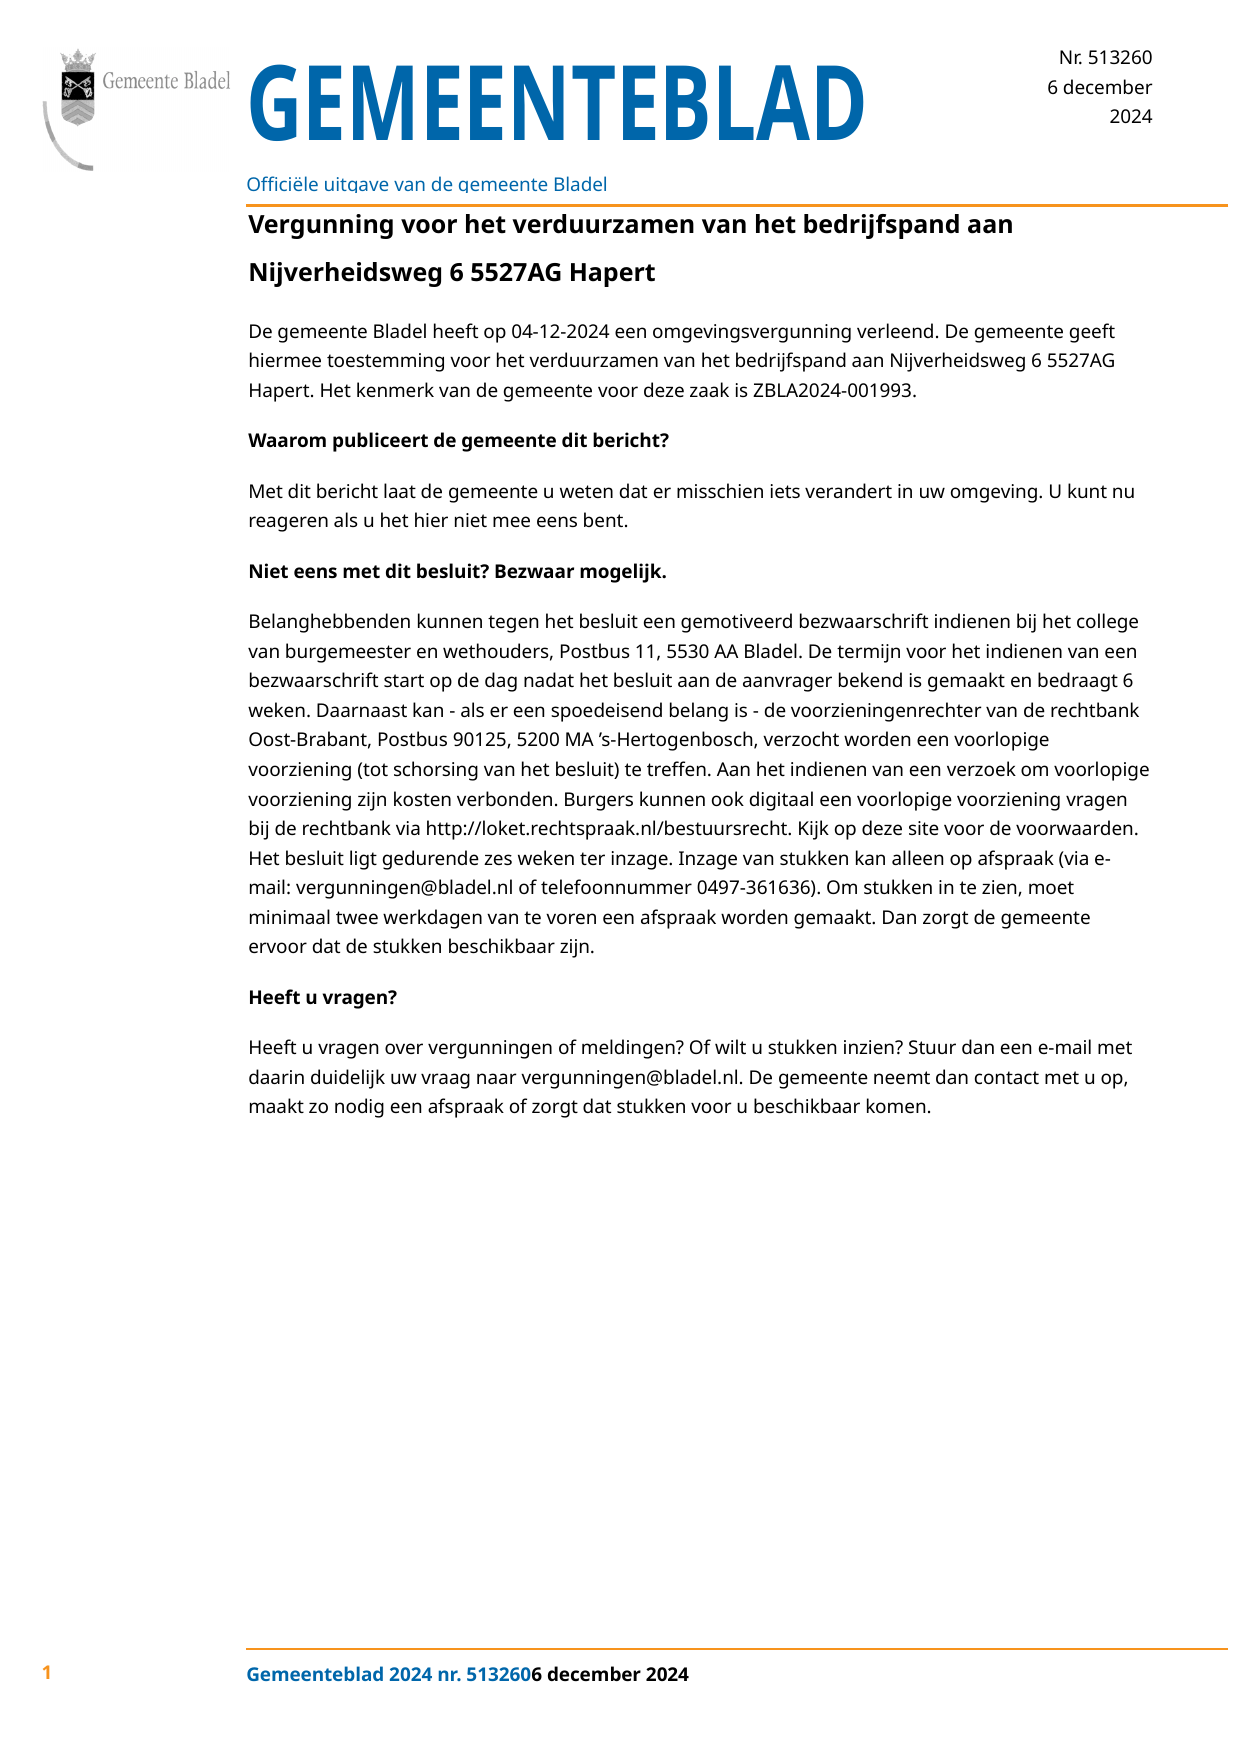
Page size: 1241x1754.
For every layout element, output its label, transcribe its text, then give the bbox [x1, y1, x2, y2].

text Heeft u vragen? [248, 984, 1152, 1010]
text Belanghebbenden kunnen tegen het besluit een gemotiveerd bezwaarschrift indienen bij het college van burgemeester en wethouders, Postbus 11, 5530 AA Bladel. De termijn voor het indienen van een bezwaarschrift start op de dag nadat het besluit aan de aanvrager bekend is gemaakt en bedraagt 6 weken. Daarnaast kan - als er een spoedeisend belang is - de voorzieningenrechter van de rechtbank Oost-Brabant, Postbus 90125, 5200 MA ’s-Hertogenbosch, verzocht worden een voorlopige voorziening (tot schorsing van het besluit) te treffen. Aan het indienen van een verzoek om voorlopige voorziening zijn kosten verbonden. Burgers kunnen ook digitaal een voorlopige voorziening vragen bij de rechtbank via http://loket.rechtspraak.nl/bestuursrecht. Kijk op deze site voor de voorwaarden. Het besluit ligt gedurende zes weken ter inzage. Inzage van stukken kan alleen op afspraak (via e-mail: vergunningen@bladel.nl of telefoonnummer 0497-361636). Om stukken in te zien, moet minimaal twee werkdagen van te voren een afspraak worden gemaakt. Dan zorgt de gemeente ervoor dat de stukken beschikbaar zijn. [248, 608, 1152, 959]
picture [41, 47, 231, 172]
text Waarom publiceert de gemeente dit bericht? [248, 427, 1152, 453]
text Met dit bericht laat de gemeente u weten dat er misschien iets verandert in uw omgeving. U kunt nu reageren als u het hier niet mee eens bent. [248, 478, 1152, 533]
text Heeft u vragen over vergunningen of meldingen? Of wilt u stukken inzien? Stuur dan een e-mail met daarin duidelijk uw vraag naar vergunningen@bladel.nl. De gemeente neemt dan contact met u op, maakt zo nodig een afspraak of zorgt dat stukken voor u beschikbaar komen. [248, 1034, 1152, 1119]
text Vergunning voor het verduurzamen van het bedrijfspand aan Nijverheidsweg 6 5527AG Hapert [248, 207, 1152, 288]
text Niet eens met dit besluit? Bezwaar mogelijk. [248, 558, 1152, 584]
text De gemeente Bladel heeft op 04-12-2024 een omgevingsvergunning verleend. De gemeente geeft hiermee toestemming voor het verduurzamen van het bedrijfspand aan Nijverheidsweg 6 5527AG Hapert. Het kenmerk van de gemeente voor deze zaak is ZBLA2024-001993. [248, 318, 1152, 403]
